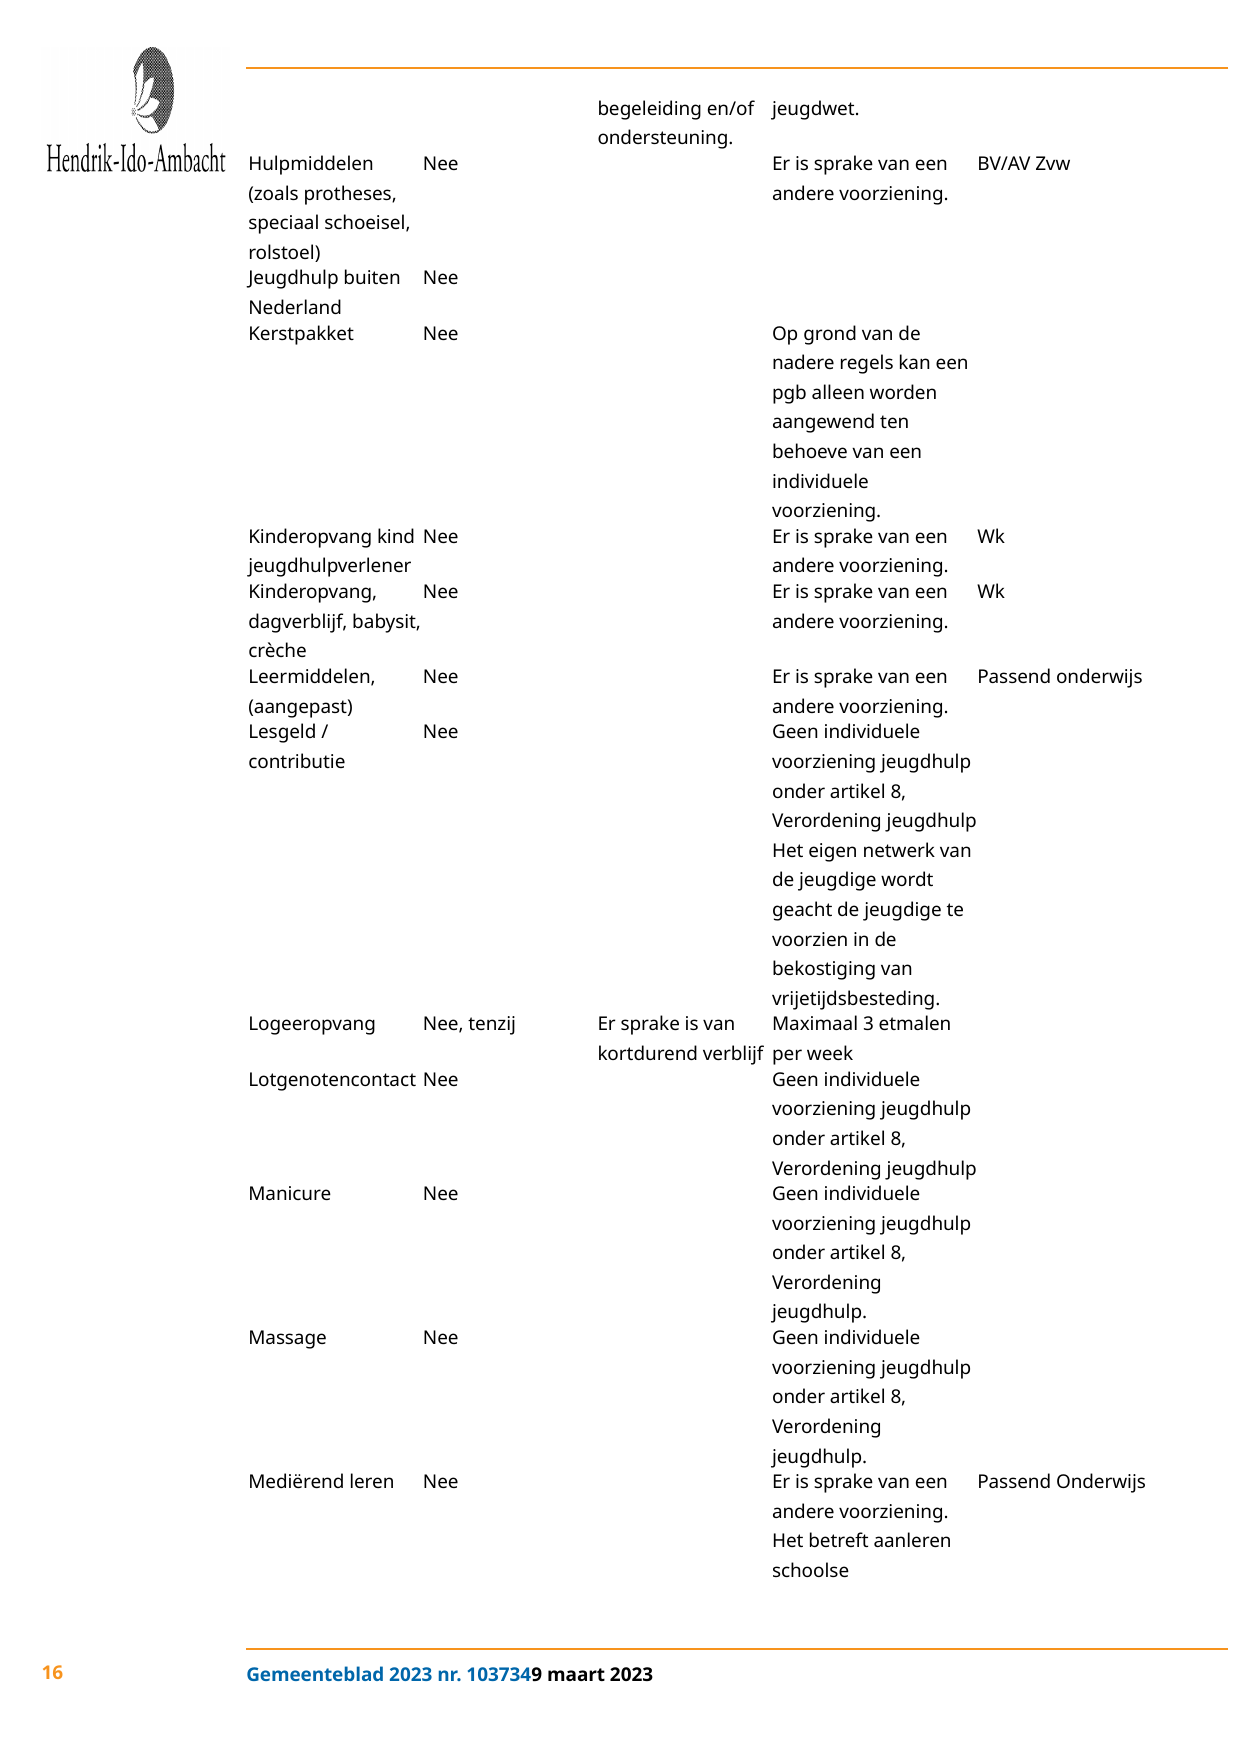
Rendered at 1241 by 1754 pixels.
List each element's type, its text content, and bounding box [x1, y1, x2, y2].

table_cell Er sprake is van kortdurend verblijf [597, 1011, 772, 1066]
table_cell [597, 523, 772, 578]
table_cell Hulpmiddelen (zoals protheses, speciaal schoeisel, rolstoel) [248, 150, 423, 264]
table_cell [772, 265, 977, 320]
table_cell Nee [423, 1066, 597, 1180]
table_cell Er is sprake van een andere voorziening. [772, 150, 977, 264]
table_cell Er is sprake van een andere voorziening. [772, 523, 977, 578]
table_cell [977, 1066, 1152, 1180]
table_cell Nee [423, 579, 597, 663]
table_cell [597, 150, 772, 264]
table_cell [597, 1180, 772, 1324]
table_cell Nee [423, 1180, 597, 1324]
table_cell Kinderopvang kind jeugdhulpverlener [248, 523, 423, 578]
table_cell Nee [423, 523, 597, 578]
table_cell begeleiding en/of ondersteuning. [597, 95, 772, 150]
table_cell Wk [977, 523, 1152, 578]
table_cell [977, 719, 1152, 1011]
table_cell Nee [423, 150, 597, 264]
table_cell Manicure [248, 1180, 423, 1324]
table_cell Nee, tenzij [423, 1011, 597, 1066]
table_cell [597, 663, 772, 719]
table_cell Lotgenotencontact [248, 1066, 423, 1180]
table_cell [977, 1180, 1152, 1324]
table_cell [597, 1325, 772, 1468]
table_cell Maximaal 3 etmalen per week [772, 1011, 977, 1066]
table_cell Geen individuele voorziening jeugdhulp onder artikel 8, Verordening jeugdhulp. [772, 1325, 977, 1468]
table_cell Kerstpakket [248, 320, 423, 523]
table_cell Massage [248, 1325, 423, 1468]
table_cell Geen individuele voorziening jeugdhulp onder artikel 8, Verordening jeugdhulp. [772, 1180, 977, 1324]
table_cell [977, 320, 1152, 523]
table_cell Er is sprake van een andere voorziening. [772, 663, 977, 719]
table_cell BV/AV Zvw [977, 150, 1152, 264]
table_cell Kinderopvang, dagverblijf, babysit, crèche [248, 579, 423, 663]
table_cell [597, 320, 772, 523]
table_cell Nee [423, 320, 597, 523]
picture [41, 47, 231, 172]
table_cell [977, 1011, 1152, 1066]
table_cell Jeugdhulp buiten Nederland [248, 265, 423, 320]
table_cell [423, 95, 597, 150]
table_cell Op grond van de nadere regels kan een pgb alleen worden aangewend ten behoeve van een individuele voorziening. [772, 320, 977, 523]
table_cell Logeeropvang [248, 1011, 423, 1066]
table_cell [977, 265, 1152, 320]
table_cell Er is sprake van een andere voorziening. Het betreft aanleren schoolse [772, 1469, 977, 1583]
table_cell Nee [423, 1469, 597, 1583]
table_cell Geen individuele voorziening jeugdhulp onder artikel 8, Verordening jeugdhulp [772, 1066, 977, 1180]
table_cell Lesgeld / contributie [248, 719, 423, 1011]
table_cell [977, 95, 1152, 150]
table_cell [597, 1469, 772, 1583]
table_cell Passend Onderwijs [977, 1469, 1152, 1583]
table_cell Leermiddelen, (aangepast) [248, 663, 423, 719]
table_cell Geen individuele voorziening jeugdhulp onder artikel 8, Verordening jeugdhulp Het eigen netwerk van de jeugdige wordt geacht de jeugdige te voorzien in de bekostiging van vrijetijdsbesteding. [772, 719, 977, 1011]
table_cell [597, 719, 772, 1011]
table_cell Mediërend leren [248, 1469, 423, 1583]
table_cell jeugdwet. [772, 95, 977, 150]
table_cell Passend onderwijs [977, 663, 1152, 719]
table_cell [597, 1066, 772, 1180]
table_cell Er is sprake van een andere voorziening. [772, 579, 977, 663]
table_cell [597, 579, 772, 663]
table_cell Nee [423, 1325, 597, 1468]
table_cell [597, 265, 772, 320]
table_cell [977, 1325, 1152, 1468]
table_cell Wk [977, 579, 1152, 663]
table_cell [248, 95, 423, 150]
table_cell Nee [423, 663, 597, 719]
table_cell Nee [423, 719, 597, 1011]
table_cell Nee [423, 265, 597, 320]
